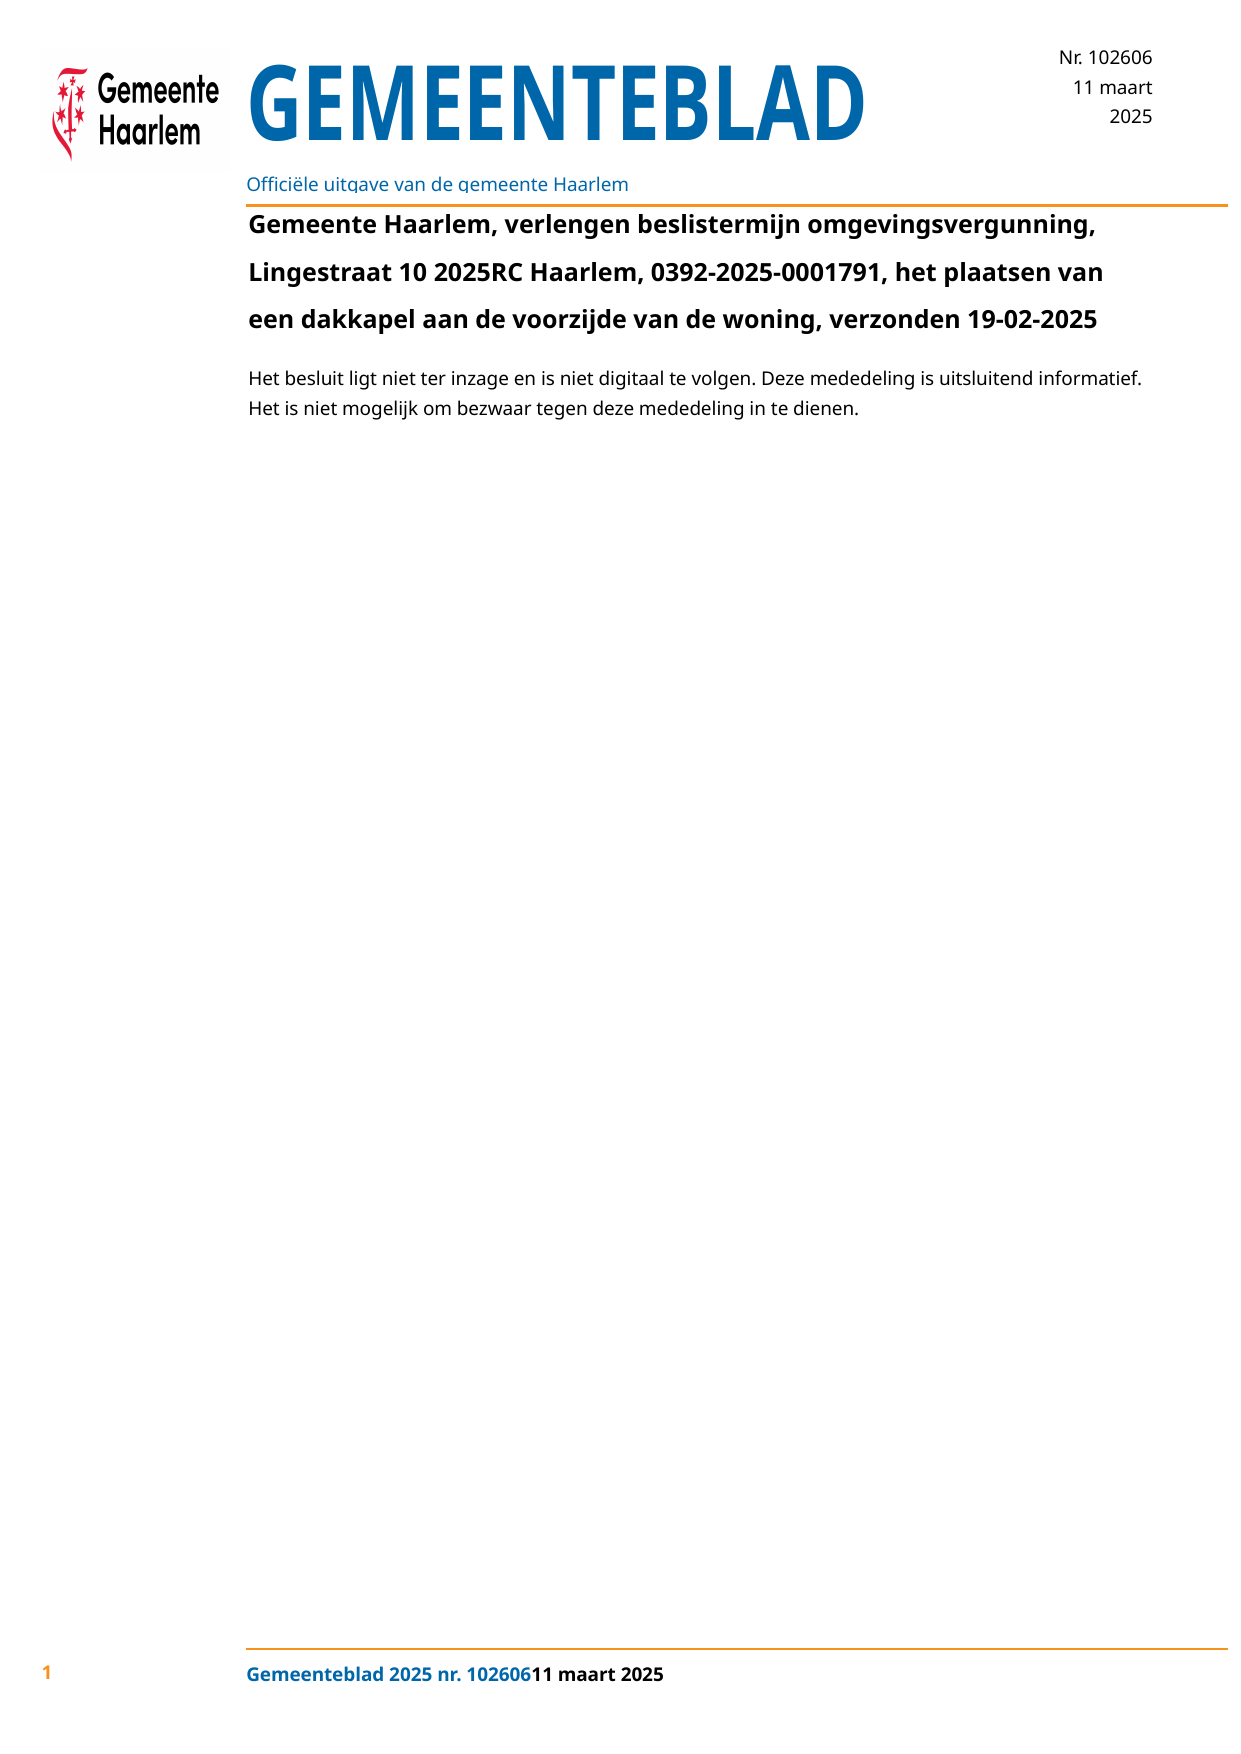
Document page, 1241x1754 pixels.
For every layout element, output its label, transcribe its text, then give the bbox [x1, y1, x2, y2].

text Het besluit ligt niet ter inzage en is niet digitaal te volgen. Deze mededeling is uitsluitend informatief. Het is niet mogelijk om bezwaar tegen deze mededeling in te dienen. [248, 366, 1152, 421]
picture [41, 47, 231, 172]
text Gemeente Haarlem, verlengen beslistermijn omgevingsvergunning, Lingestraat 10 2025RC Haarlem, 0392-2025-0001791, het plaatsen van een dakkapel aan de voorzijde van de woning, verzonden 19-02-2025 [248, 207, 1152, 336]
